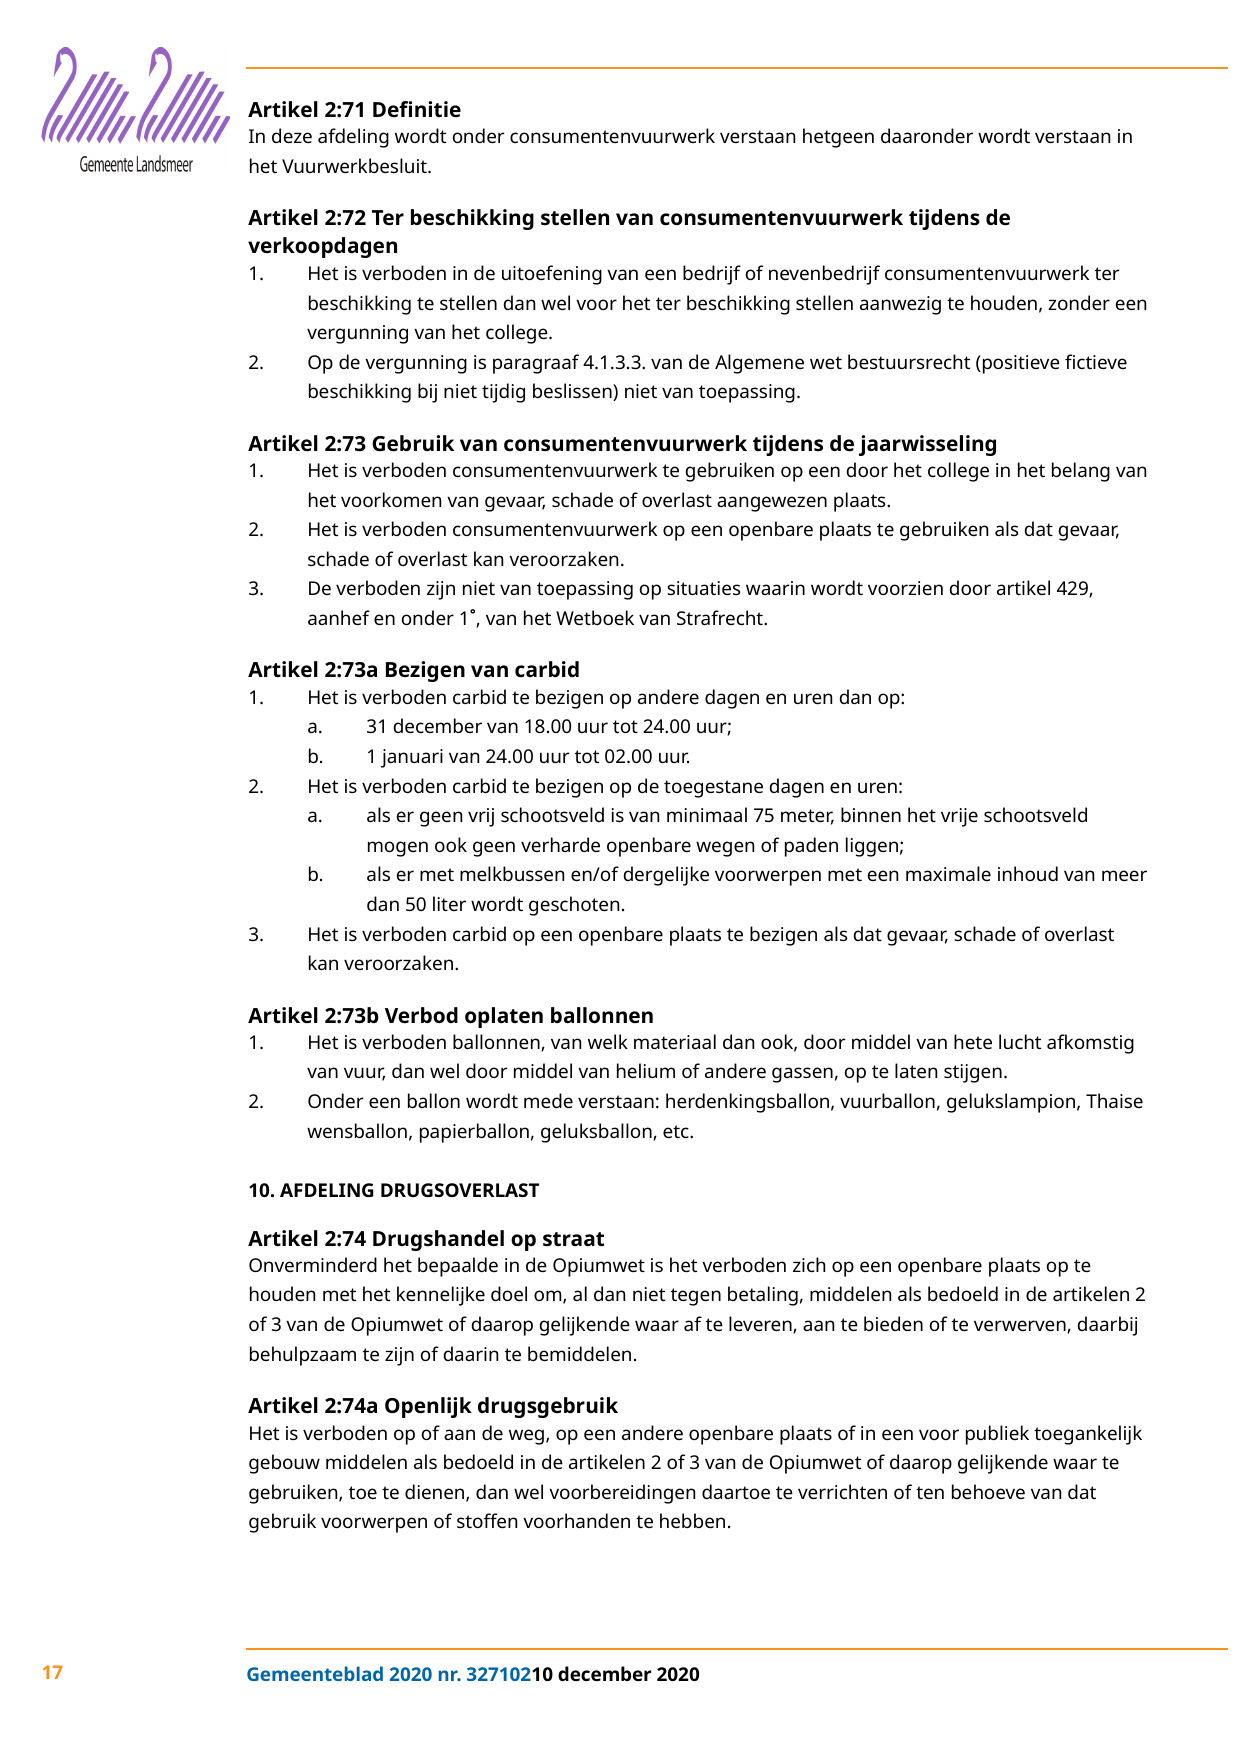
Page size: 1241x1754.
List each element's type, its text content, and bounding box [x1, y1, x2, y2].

list Het is verboden consumentenvuurwerk op een openbare plaats te gebruiken als dat gevaar, schade of overlast kan veroorzaken. [248, 516, 1152, 572]
list Het is verboden ballonnen, van welk materiaal dan ook, door middel van hete lucht afkomstig van vuur, dan wel door middel van helium of andere gassen, op te laten stijgen. [248, 1029, 1152, 1084]
text Artikel 2:73 Gebruik van consumentenvuurwerk tijdens de jaarwisseling [248, 429, 1152, 457]
text Artikel 2:73b Verbod oplaten ballonnen [248, 1001, 1152, 1029]
text Artikel 2:73a Bezigen van carbid [248, 656, 1152, 684]
list Het is verboden in de uitoefening van een bedrijf of nevenbedrijf consumentenvuurwerk ter beschikking te stellen dan wel voor het ter beschikking stellen aanwezig te houden, zonder een vergunning van het college. [248, 260, 1152, 345]
list Het is verboden carbid te bezigen op de toegestane dagen en uren: [248, 773, 1152, 798]
text Artikel 2:71 Definitie [248, 95, 1152, 123]
list 1 januari van 24.00 uur tot 02.00 uur. [307, 743, 1152, 769]
list De verboden zijn niet van toepassing op situaties waarin wordt voorzien door artikel 429, aanhef en onder 1˚, van het Wetboek van Strafrecht. [248, 576, 1152, 631]
text Artikel 2:72 Ter beschikking stellen van consumentenvuurwerk tijdens de verkoopdagen [248, 203, 1152, 260]
list Het is verboden carbid op een openbare plaats te bezigen als dat gevaar, schade of overlast kan veroorzaken. [248, 921, 1152, 976]
list als er geen vrij schootsveld is van minimaal 75 meter, binnen het vrije schootsveld mogen ook geen verharde openbare wegen of paden liggen; [307, 802, 1152, 858]
text Het is verboden op of aan de weg, op een andere openbare plaats of in een voor publiek toegankelijk gebouw middelen als bedoeld in de artikelen 2 of 3 van de Opiumwet of daarop gelijkende waar te gebruiken, toe te dienen, dan wel voorbereidingen daartoe te verrichten of ten behoeve van dat gebruik voorwerpen of stoffen voorhanden te hebben. [248, 1420, 1152, 1534]
text Artikel 2:74 Drugshandel op straat [248, 1224, 1152, 1252]
list 31 december van 18.00 uur tot 24.00 uur; [307, 714, 1152, 739]
list Op de vergunning is paragraaf 4.1.3.3. van de Algemene wet bestuursrecht (positieve fictieve beschikking bij niet tijdig beslissen) niet van toepassing. [248, 349, 1152, 404]
list Het is verboden carbid te bezigen op andere dagen en uren dan op: [248, 684, 1152, 710]
list Onder een ballon wordt mede verstaan: herdenkingsballon, vuurballon, gelukslampion, Thaise wensballon, papierballon, geluksballon, etc. [248, 1088, 1152, 1144]
text In deze afdeling wordt onder consumentenvuurwerk verstaan hetgeen daaronder wordt verstaan in het Vuurwerkbesluit. [248, 123, 1152, 178]
text Artikel 2:74a Openlijk drugsgebruik [248, 1391, 1152, 1420]
list Het is verboden consumentenvuurwerk te gebruiken op een door het college in het belang van het voorkomen van gevaar, schade of overlast aangewezen plaats. [248, 457, 1152, 513]
picture [41, 47, 231, 172]
text Onverminderd het bepaalde in de Opiumwet is het verboden zich op een openbare plaats op te houden met het kennelijke doel om, al dan niet tegen betaling, middelen als bedoeld in de artikelen 2 of 3 van de Opiumwet of daarop gelijkende waar af te leveren, aan te bieden of te verwerven, daarbij behulpzaam te zijn of daarin te bemiddelen. [248, 1252, 1152, 1367]
text 10. AFDELING DRUGSOVERLAST [248, 1177, 1152, 1203]
list als er met melkbussen en/of dergelijke voorwerpen met een maximale inhoud van meer dan 50 liter wordt geschoten. [307, 862, 1152, 917]
